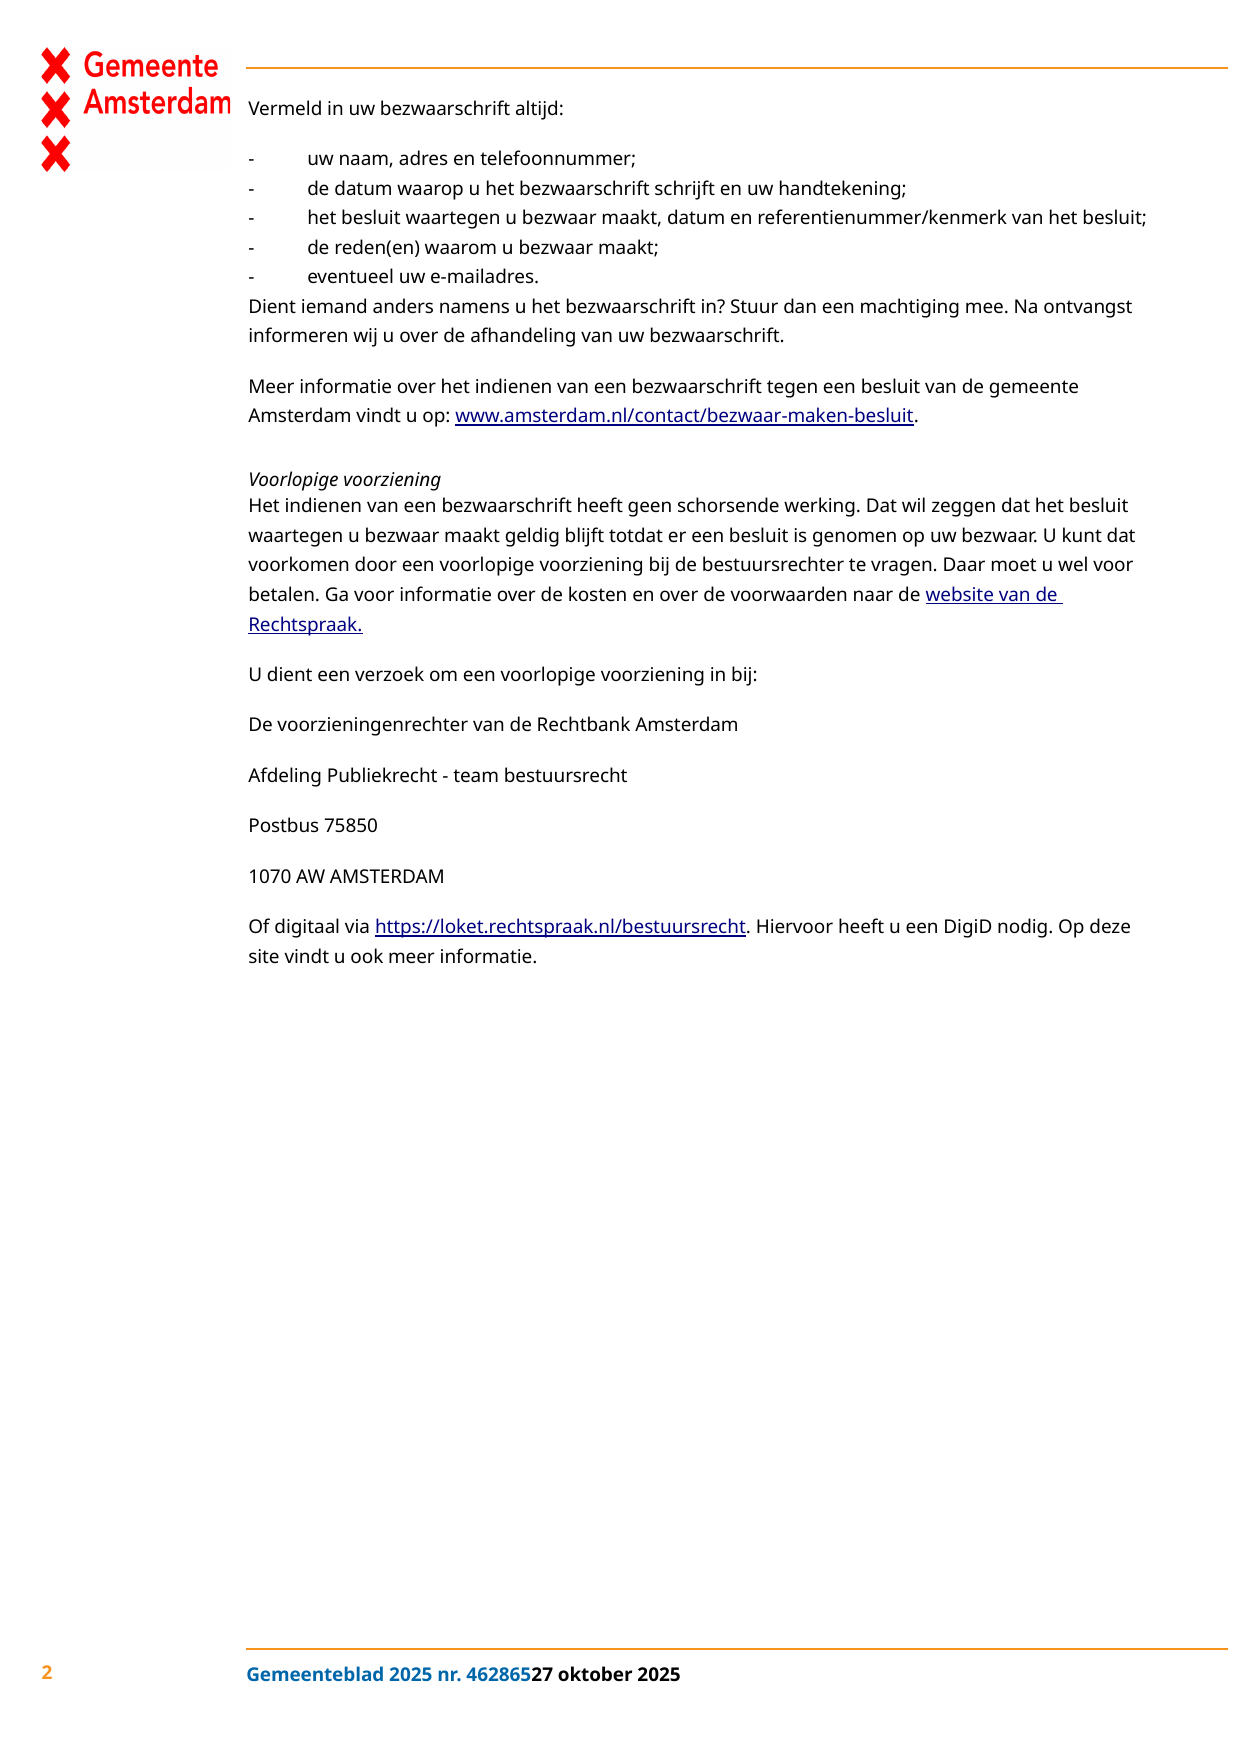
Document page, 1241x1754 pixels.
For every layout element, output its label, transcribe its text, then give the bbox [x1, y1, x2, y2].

text 1070 AW AMSTERDAM [248, 863, 1152, 888]
list de reden(en) waarom u bezwaar maakt; [248, 234, 1152, 260]
text Vermeld in uw bezwaarschrift altijd: [248, 95, 1152, 121]
text Dient iemand anders namens u het bezwaarschrift in? Stuur dan een machtiging mee. Na ontvangst informeren wij u over de afhandeling van uw bezwaarschrift. [248, 293, 1152, 348]
text De voorzieningenrechter van de Rechtbank Amsterdam [248, 712, 1152, 737]
text U dient een verzoek om een voorlopige voorziening in bij: [248, 661, 1152, 687]
text Meer informatie over het indienen van een bezwaarschrift tegen een besluit van de gemeente Amsterdam vindt u op: www.amsterdam.nl/contact/bezwaar-maken-besluit. [248, 373, 1152, 428]
text Of digitaal via https://loket.rechtspraak.nl/bestuursrecht. Hiervoor heeft u een DigiD nodig. Op deze site vindt u ook meer informatie. [248, 913, 1152, 968]
text Postbus 75850 [248, 812, 1152, 838]
list eventueel uw e-mailadres. [248, 263, 1152, 289]
list het besluit waartegen u bezwaar maakt, datum en referentienummer/kenmerk van het besluit; [248, 204, 1152, 230]
list de datum waarop u het bezwaarschrift schrijft en uw handtekening; [248, 175, 1152, 201]
text Het indienen van een bezwaarschrift heeft geen schorsende werking. Dat wil zeggen dat het besluit waartegen u bezwaar maakt geldig blijft totdat er een besluit is genomen op uw bezwaar. U kunt dat voorkomen door een voorlopige voorziening bij de bestuursrechter te vragen. Daar moet u wel voor betalen. Ga voor informatie over de kosten en over de voorwaarden naar de website van de Rechtspraak. [248, 492, 1152, 636]
text Voorlopige voorziening [248, 467, 1152, 492]
text Afdeling Publiekrecht - team bestuursrecht [248, 762, 1152, 788]
list uw naam, adres en telefoonnummer; [248, 145, 1152, 171]
picture [41, 47, 231, 172]
